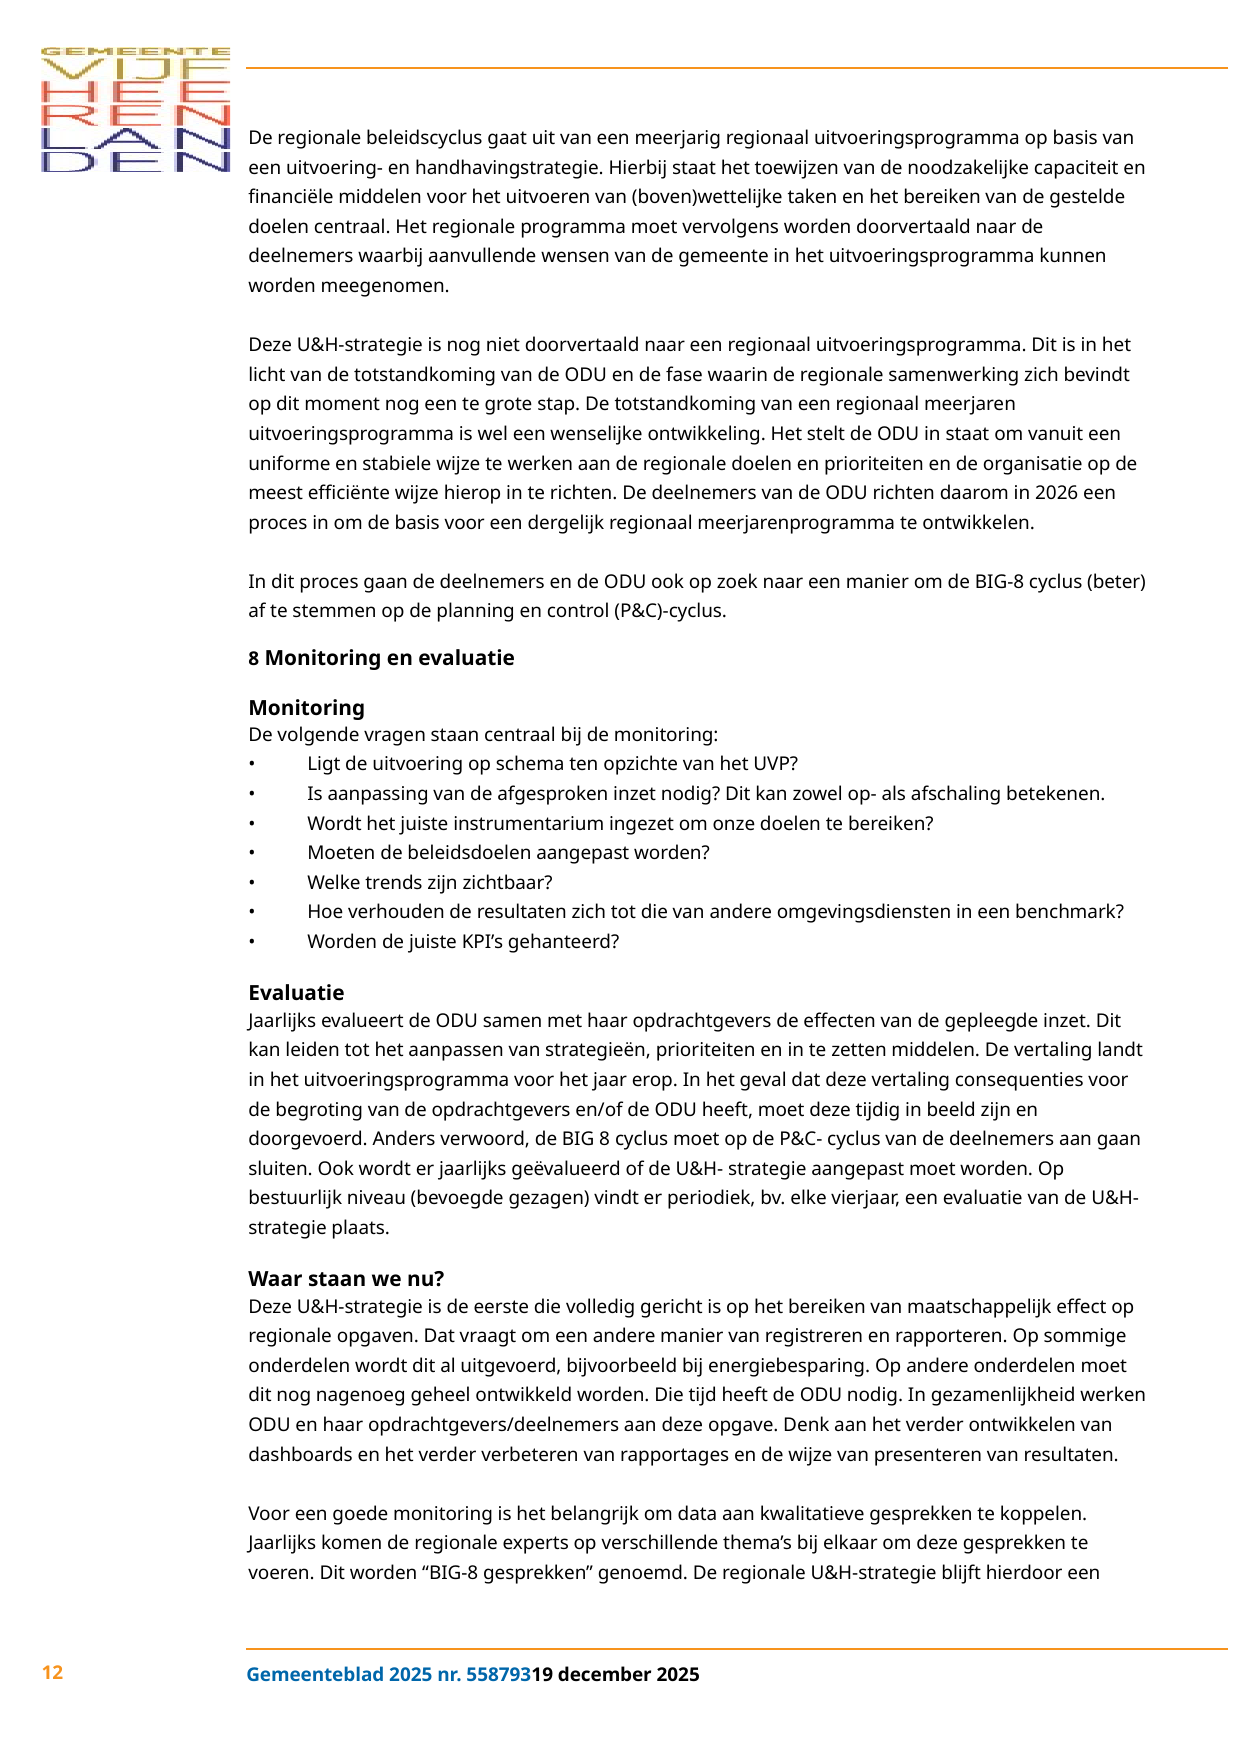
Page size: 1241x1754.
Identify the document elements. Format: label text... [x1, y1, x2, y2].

text Jaarlijks evalueert de ODU samen met haar opdrachtgevers de effecten van de gepleegde inzet. Dit kan leiden tot het aanpassen van strategieën, prioriteiten en in te zetten middelen. De vertaling landt in het uitvoeringsprogramma voor het jaar erop. In het geval dat deze vertaling consequenties voor de begroting van de opdrachtgevers en/of de ODU heeft, moet deze tijdig in beeld zijn en doorgevoerd. Anders verwoord, de BIG 8 cyclus moet op de P&C- cyclus van de deelnemers aan gaan sluiten. Ook wordt er jaarlijks geëvalueerd of de U&H- strategie aangepast moet worden. Op bestuurlijk niveau (bevoegde gezagen) vindt er periodiek, bv. elke vierjaar, een evaluatie van de U&H-strategie plaats. [248, 1007, 1152, 1240]
text Waar staan we nu? [248, 1264, 1152, 1293]
list Is aanpassing van de afgesproken inzet nodig? Dit kan zowel op- als afschaling betekenen. [248, 780, 1152, 806]
list Hoe verhouden de resultaten zich tot die van andere omgevingsdiensten in een benchmark? [248, 898, 1152, 924]
text Monitoring [248, 693, 1152, 721]
list Moeten de beleidsdoelen aangepast worden? [248, 839, 1152, 865]
list Welke trends zijn zichtbaar? [248, 869, 1152, 895]
text 8 Monitoring en evaluatie [248, 643, 1152, 672]
text Evaluatie [248, 978, 1152, 1007]
list Wordt het juiste instrumentarium ingezet om onze doelen te bereiken? [248, 810, 1152, 836]
picture [41, 47, 231, 172]
text Deze U&H-strategie is de eerste die volledig gericht is op het bereiken van maatschappelijk effect op regionale opgaven. Dat vraagt om een andere manier van registreren en rapporteren. Op sommige onderdelen wordt dit al uitgevoerd, bijvoorbeeld bij energiebesparing. Op andere onderdelen moet dit nog nagenoeg geheel ontwikkeld worden. Die tijd heeft de ODU nodig. In gezamenlijkheid werken ODU en haar opdrachtgevers/deelnemers aan deze opgave. Denk aan het verder ontwikkelen van dashboards en het verder verbeteren van rapportages en de wijze van presenteren van resultaten. [248, 1293, 1152, 1467]
text Deze U&H-strategie is nog niet doorvertaald naar een regionaal uitvoeringsprogramma. Dit is in het licht van de totstandkoming van de ODU en de fase waarin de regionale samenwerking zich bevindt op dit moment nog een te grote stap. De totstandkoming van een regionaal meerjaren uitvoeringsprogramma is wel een wenselijke ontwikkeling. Het stelt de ODU in staat om vanuit een uniforme en stabiele wijze te werken aan de regionale doelen en prioriteiten en de organisatie op de meest efficiënte wijze hierop in te richten. De deelnemers van de ODU richten daarom in 2026 een proces in om de basis voor een dergelijk regionaal meerjarenprogramma te ontwikkelen. [248, 331, 1152, 535]
text Voor een goede monitoring is het belangrijk om data aan kwalitatieve gesprekken te koppelen. Jaarlijks komen de regionale experts op verschillende thema’s bij elkaar om deze gesprekken te voeren. Dit worden “BIG-8 gesprekken” genoemd. De regionale U&H-strategie blijft hierdoor een [248, 1500, 1152, 1585]
text De regionale beleidscyclus gaat uit van een meerjarig regionaal uitvoeringsprogramma op basis van een uitvoering- en handhavingstrategie. Hierbij staat het toewijzen van de noodzakelijke capaciteit en financiële middelen voor het uitvoeren van (boven)wettelijke taken en het bereiken van de gestelde doelen centraal. Het regionale programma moet vervolgens worden doorvertaald naar de deelnemers waarbij aanvullende wensen van de gemeente in het uitvoeringsprogramma kunnen worden meegenomen. [248, 124, 1152, 298]
list Worden de juiste KPI’s gehanteerd? [248, 928, 1152, 954]
text In dit proces gaan de deelnemers en de ODU ook op zoek naar een manier om de BIG-8 cyclus (beter) af te stemmen op de planning en control (P&C)-cyclus. [248, 568, 1152, 623]
text De volgende vragen staan centraal bij de monitoring: [248, 721, 1152, 747]
list Ligt de uitvoering op schema ten opzichte van het UVP? [248, 751, 1152, 776]
